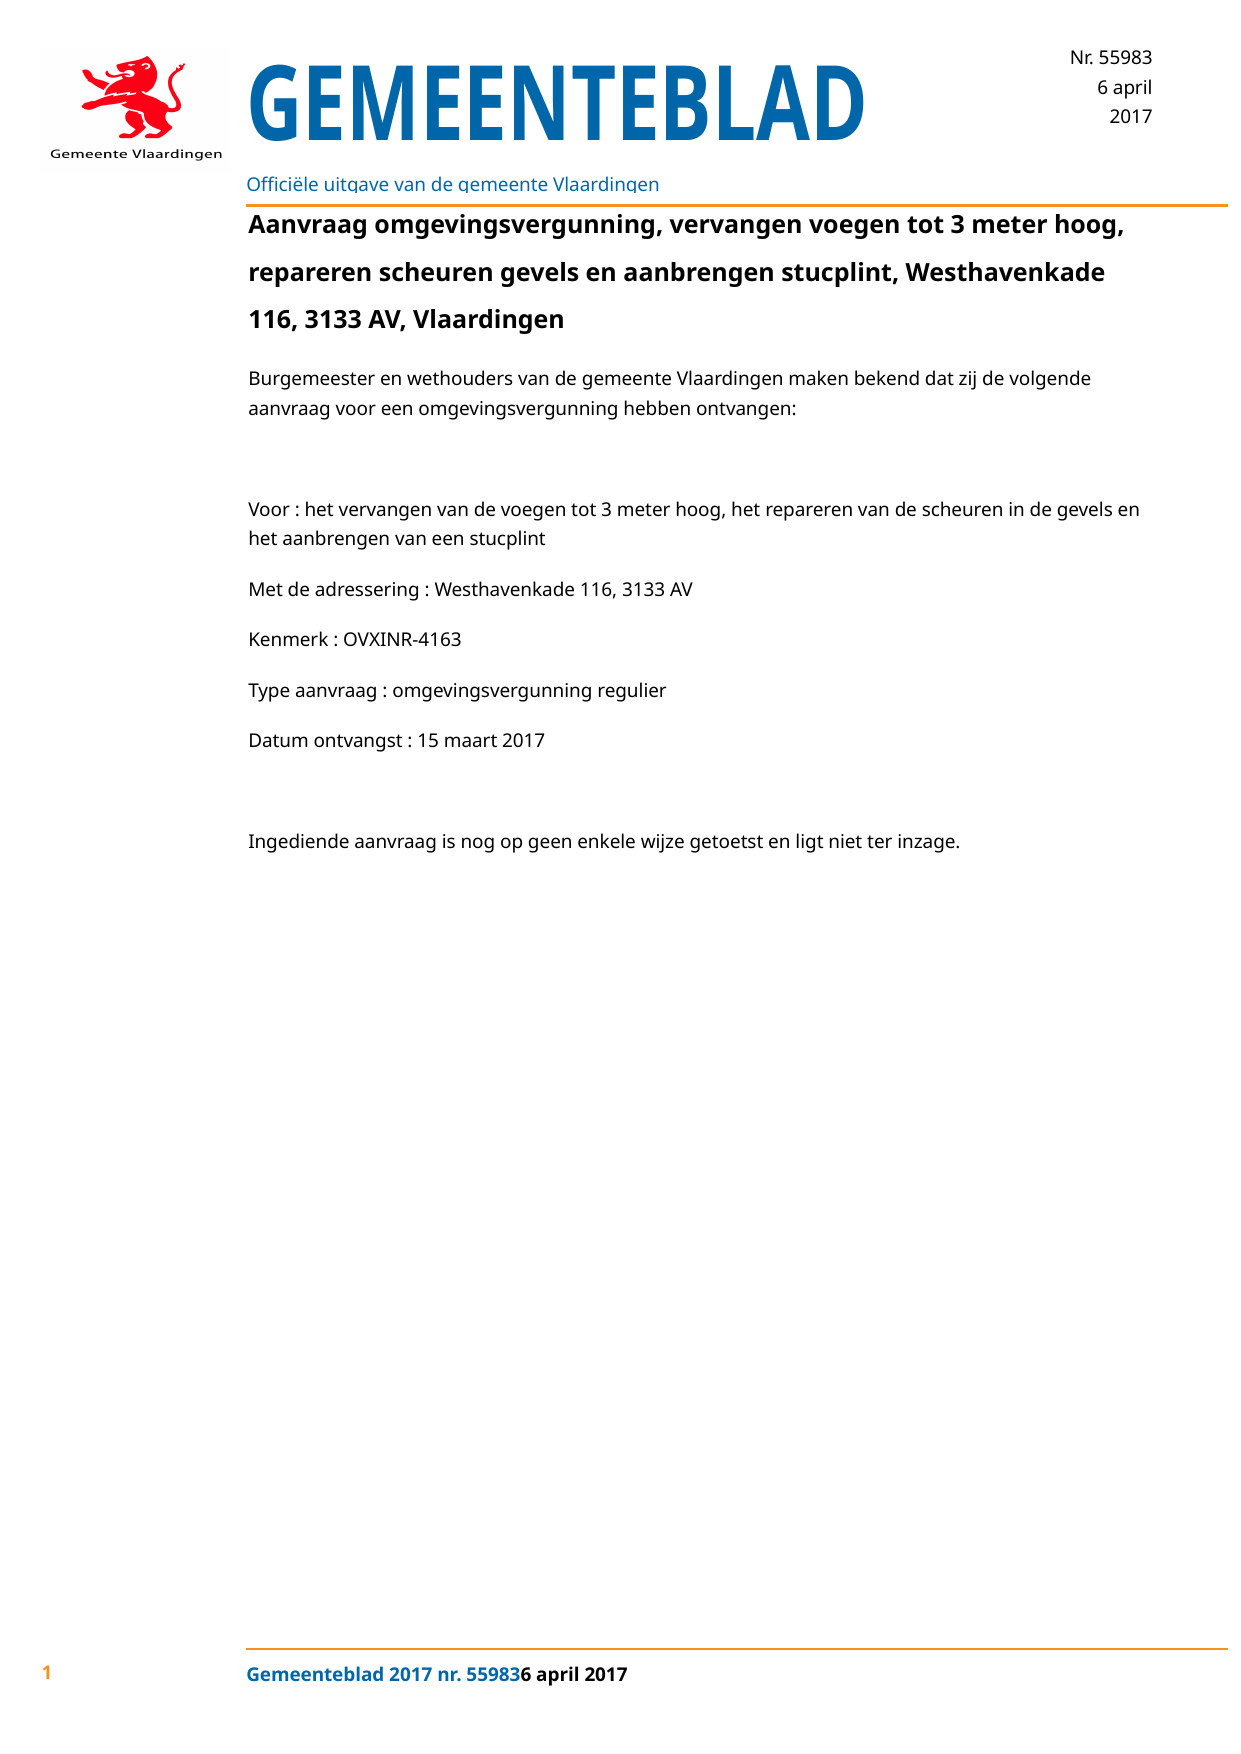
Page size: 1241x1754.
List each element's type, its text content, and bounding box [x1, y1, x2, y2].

text Ingediende aanvraag is nog op geen enkele wijze getoetst en ligt niet ter inzage. [248, 828, 1152, 854]
text Aanvraag omgevingsvergunning, vervangen voegen tot 3 meter hoog, repareren scheuren gevels en aanbrengen stucplint, Westhavenkade 116, 3133 AV, Vlaardingen [248, 207, 1152, 336]
text Voor : het vervangen van de voegen tot 3 meter hoog, het repareren van de scheuren in de gevels en het aanbrengen van een stucplint [248, 496, 1152, 551]
text Burgemeester en wethouders van de gemeente Vlaardingen maken bekend dat zij de volgende aanvraag voor een omgevingsvergunning hebben ontvangen: [248, 366, 1152, 421]
text Kenmerk : OVXINR-4163 [248, 626, 1152, 652]
text Met de adressering : Westhavenkade 116, 3133 AV [248, 576, 1152, 602]
picture [41, 47, 231, 172]
text Type aanvraag : omgevingsvergunning regulier [248, 677, 1152, 702]
text Datum ontvangst : 15 maart 2017 [248, 727, 1152, 753]
